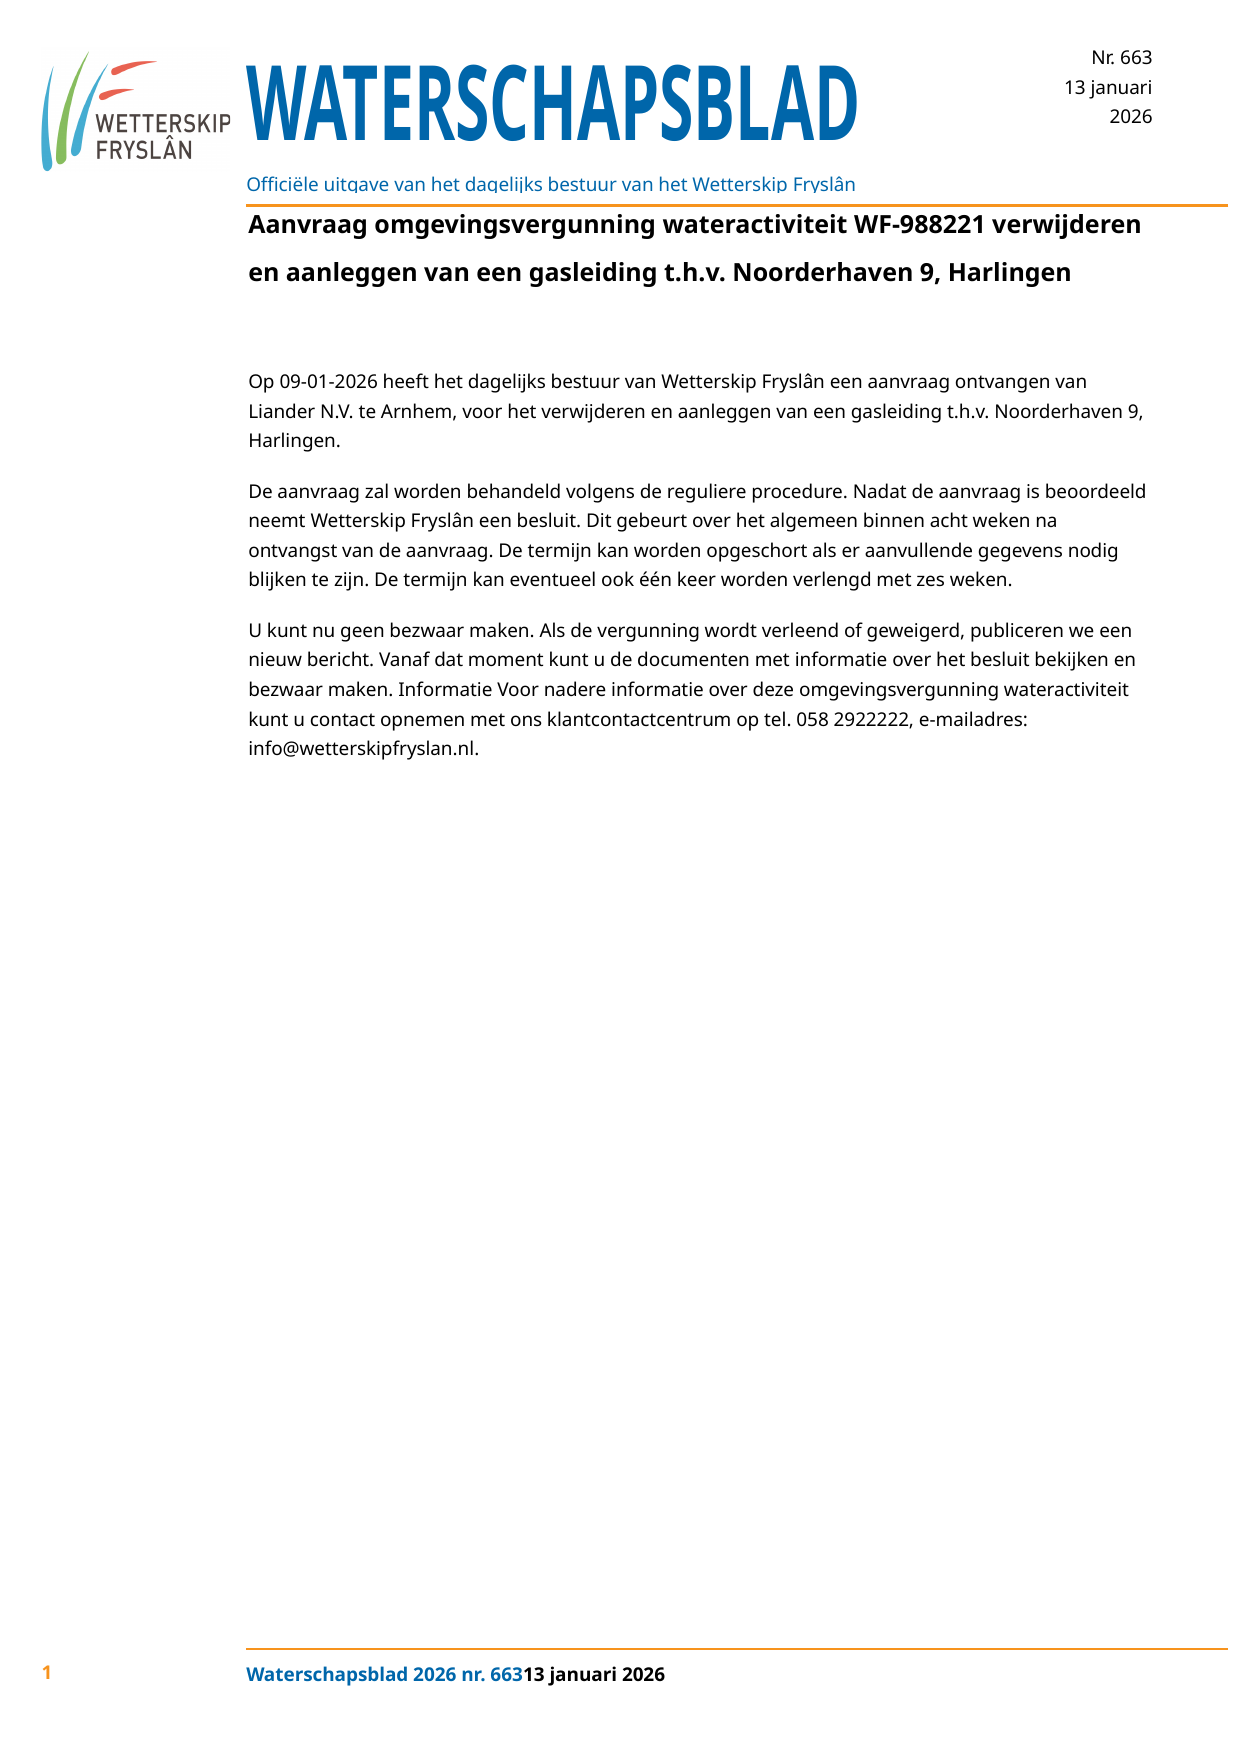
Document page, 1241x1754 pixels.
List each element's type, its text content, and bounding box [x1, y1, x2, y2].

picture [41, 47, 231, 172]
text Aanvraag omgevingsvergunning wateractiviteit WF-988221 verwijderen en aanleggen van een gasleiding t.h.v. Noorderhaven 9, Harlingen [248, 207, 1152, 288]
text U kunt nu geen bezwaar maken. Als de vergunning wordt verleend of geweigerd, publiceren we een nieuw bericht. Vanaf dat moment kunt u de documenten met informatie over het besluit bekijken en bezwaar maken. Informatie Voor nadere informatie over deze omgevingsvergunning wateractiviteit kunt u contact opnemen met ons klantcontactcentrum op tel. 058 2922222, e-mailadres: info@wetterskipfryslan.nl. [248, 617, 1152, 761]
text Op 09-01-2026 heeft het dagelijks bestuur van Wetterskip Fryslân een aanvraag ontvangen van Liander N.V. te Arnhem, voor het verwijderen en aanleggen van een gasleiding t.h.v. Noorderhaven 9, Harlingen. [248, 368, 1152, 453]
text De aanvraag zal worden behandeld volgens de reguliere procedure. Nadat de aanvraag is beoordeeld neemt Wetterskip Fryslân een besluit. Dit gebeurt over het algemeen binnen acht weken na ontvangst van de aanvraag. De termijn kan worden opgeschort als er aanvullende gegevens nodig blijken te zijn. De termijn kan eventueel ook één keer worden verlengd met zes weken. [248, 478, 1152, 592]
